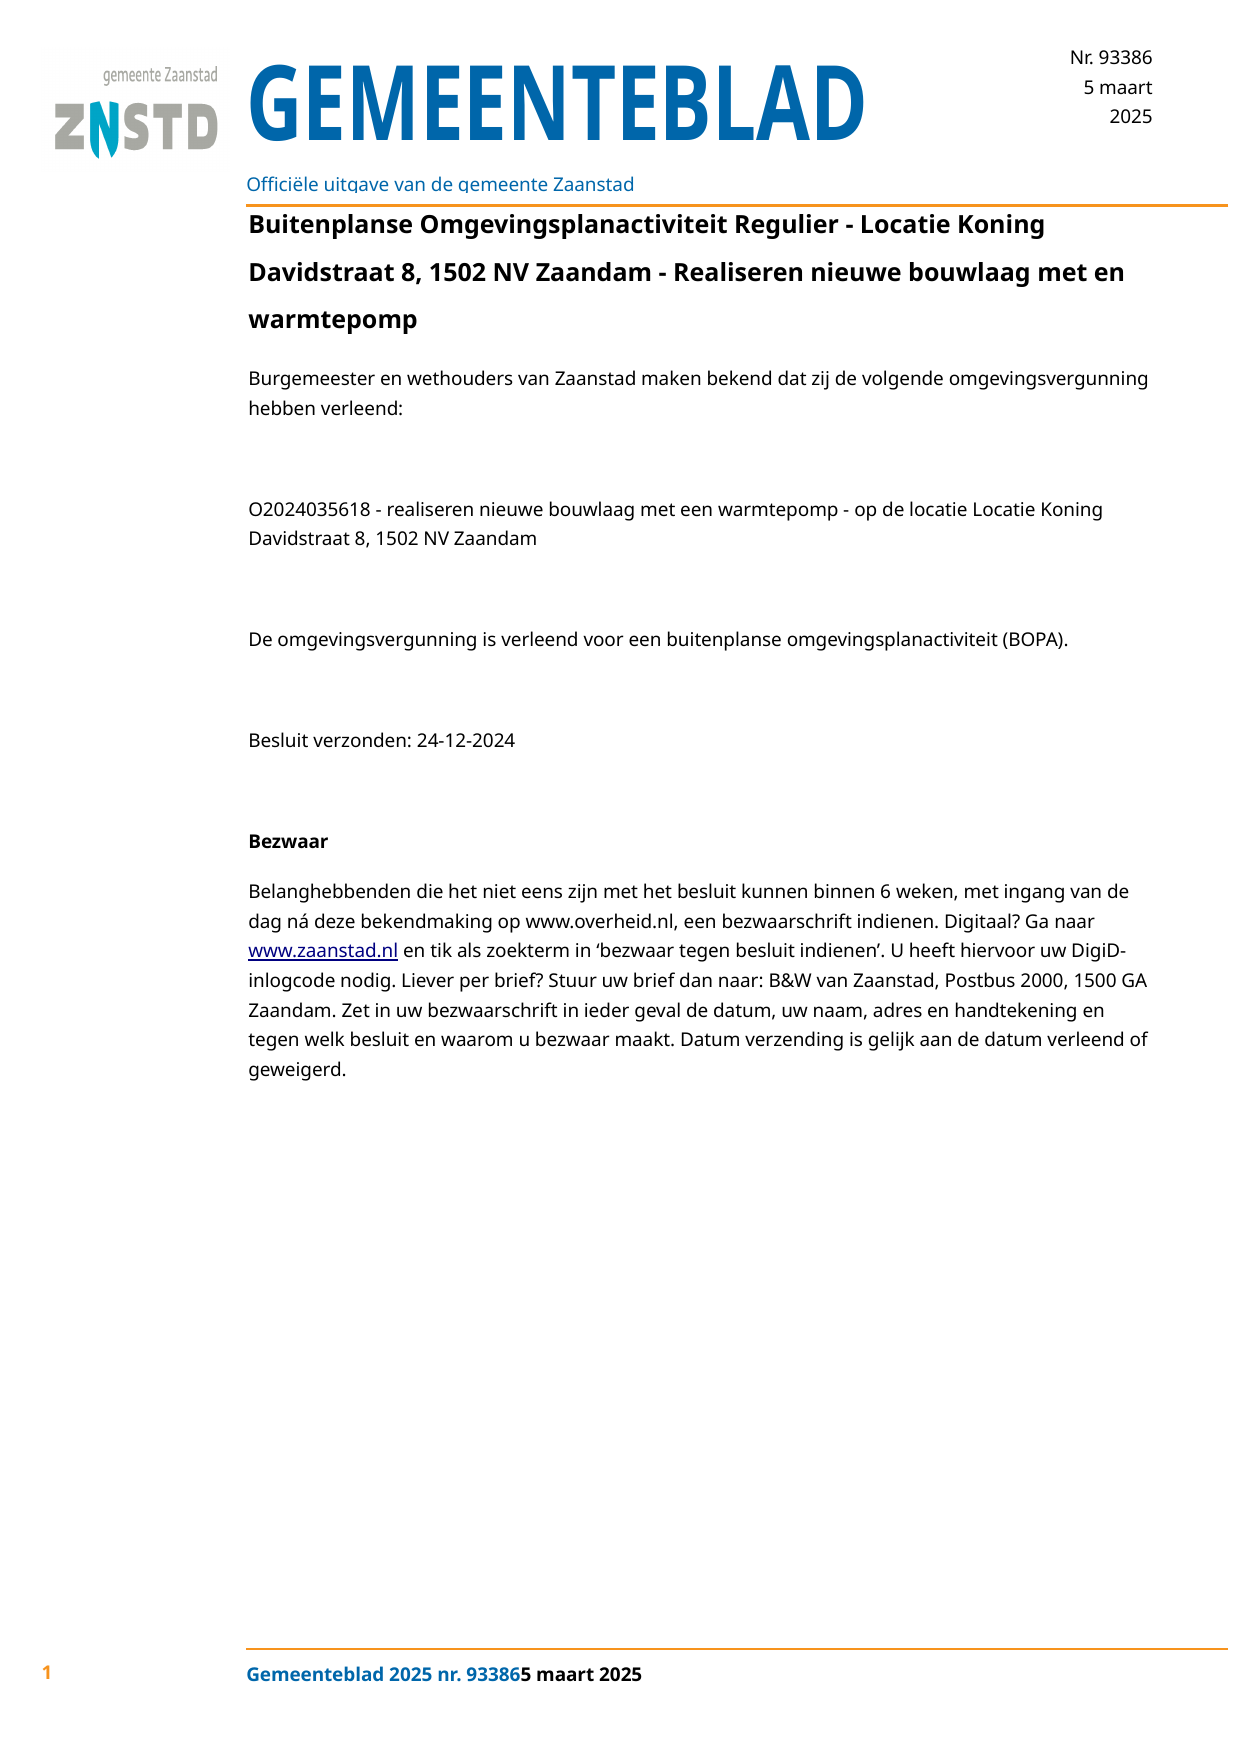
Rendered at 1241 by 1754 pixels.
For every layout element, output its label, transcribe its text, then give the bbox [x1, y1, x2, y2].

text Bezwaar [248, 828, 1152, 854]
text Buitenplanse Omgevingsplanactiviteit Regulier - Locatie Koning Davidstraat 8, 1502 NV Zaandam - Realiseren nieuwe bouwlaag met en warmtepomp [248, 207, 1152, 336]
picture [41, 47, 231, 172]
text Belanghebbenden die het niet eens zijn met het besluit kunnen binnen 6 weken, met ingang van de dag ná deze bekendmaking op www.overheid.nl, een bezwaarschrift indienen. Digitaal? Ga naar www.zaanstad.nl en tik als zoekterm in ‘bezwaar tegen besluit indienen’. U heeft hiervoor uw DigiD-inlogcode nodig. Liever per brief? Stuur uw brief dan naar: B&W van Zaanstad, Postbus 2000, 1500 GA Zaandam. Zet in uw bezwaarschrift in ieder geval de datum, uw naam, adres en handtekening en tegen welk besluit en waarom u bezwaar maakt. Datum verzending is gelijk aan de datum verleend of geweigerd. [248, 878, 1152, 1082]
text Besluit verzonden: 24-12-2024 [248, 727, 1152, 753]
text Burgemeester en wethouders van Zaanstad maken bekend dat zij de volgende omgevingsvergunning hebben verleend: [248, 366, 1152, 421]
text De omgevingsvergunning is verleend voor een buitenplanse omgevingsplanactiviteit (BOPA). [248, 626, 1152, 652]
text O2024035618 - realiseren nieuwe bouwlaag met een warmtepomp - op de locatie Locatie Koning Davidstraat 8, 1502 NV Zaandam [248, 496, 1152, 551]
